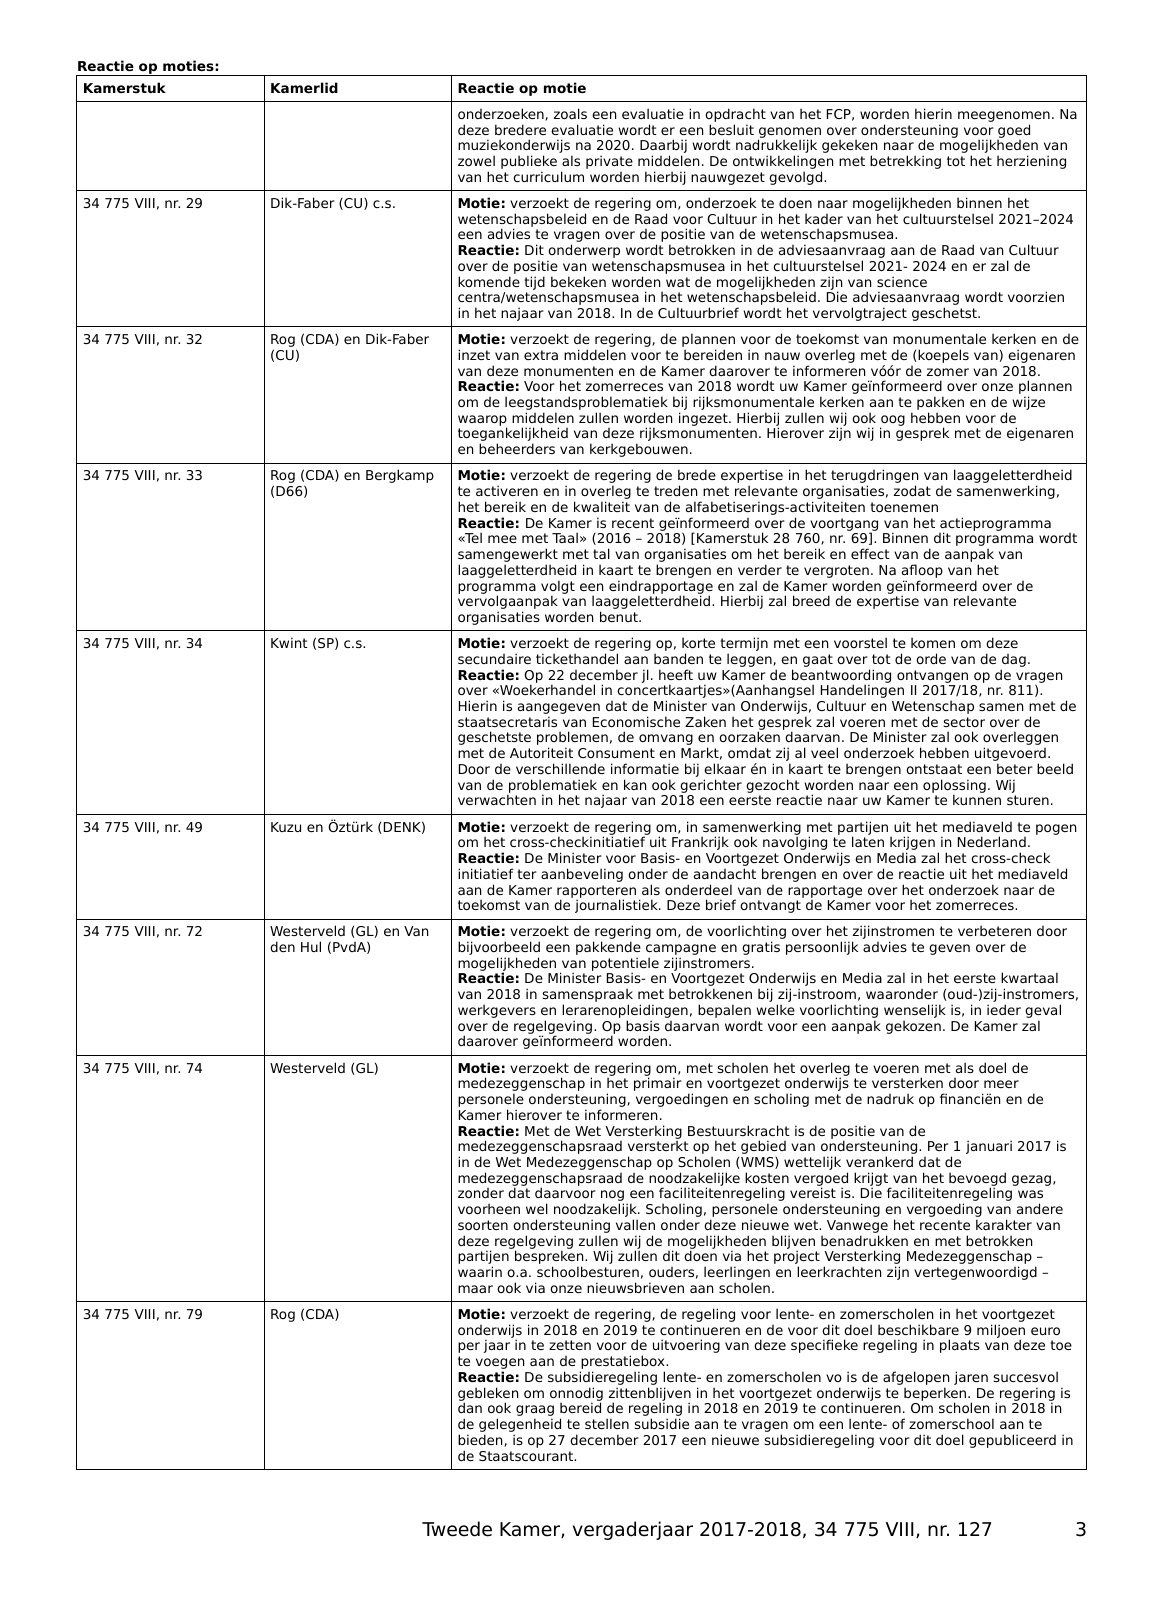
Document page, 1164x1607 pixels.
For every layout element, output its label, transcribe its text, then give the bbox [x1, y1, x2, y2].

table_cell Kwint (SP) c.s. [265, 631, 451, 814]
table_cell Dik-Faber (CU) c.s. [265, 191, 451, 326]
table_cell 34 775 VIII, nr. 72 [77, 920, 264, 1055]
table_cell Kamerlid [265, 76, 451, 101]
table_cell 34 775 VIII, nr. 33 [77, 464, 264, 630]
table_cell Motie: verzoekt de regering op, korte termijn met een voorstel te komen om deze secundaire tickethandel aan banden te leggen, en gaat over tot de orde van de dag. Reactie: Op 22 december jl. heeft uw Kamer de beantwoording ontvangen op de vragen over «Woekerhandel in concertkaartjes»(Aanhangsel Handelingen II 2017/18, nr. 811). Hierin is aangegeven dat de Minister van Onderwijs, Cultuur en Wetenschap samen met de staatsecretaris van Economische Zaken het gesprek zal voeren met de sector over de geschetste problemen, de omvang en oorzaken daarvan. De Minister zal ook overleggen met de Autoriteit Consument en Markt, omdat zij al veel onderzoek hebben uitgevoerd. Door de verschillende informatie bij elkaar én in kaart te brengen ontstaat een beter beeld van de problematiek en kan ook gerichter gezocht worden naar een oplossing. Wij verwachten in het najaar van 2018 een eerste reactie naar uw Kamer te kunnen sturen. [452, 631, 1086, 814]
table_cell [77, 102, 264, 190]
table_cell Rog (CDA) en Dik-Faber (CU) [265, 327, 451, 462]
table_cell onderzoeken, zoals een evaluatie in opdracht van het FCP, worden hierin meegenomen. Na deze bredere evaluatie wordt er een besluit genomen over ondersteuning voor goed muziekonderwijs na 2020. Daarbij wordt nadrukkelijk gekeken naar de mogelijkheden van zowel publieke als private middelen. De ontwikkelingen met betrekking tot het herziening van het curriculum worden hierbij nauwgezet gevolgd. [452, 102, 1086, 190]
table_cell 34 775 VIII, nr. 74 [77, 1056, 264, 1301]
table_cell Rog (CDA) en Bergkamp (D66) [265, 464, 451, 630]
table_cell Reactie op motie [452, 76, 1086, 101]
table_cell Westerveld (GL) en Van den Hul (PvdA) [265, 920, 451, 1055]
table_cell Motie: verzoekt de regering, de plannen voor de toekomst van monumentale kerken en de inzet van extra middelen voor te bereiden in nauw overleg met de (koepels van) eigenaren van deze monumenten en de Kamer daarover te informeren vóór de zomer van 2018. Reactie: Voor het zomerreces van 2018 wordt uw Kamer geïnformeerd over onze plannen om de leegstandsproblematiek bij rijksmonumentale kerken aan te pakken en de wijze waarop middelen zullen worden ingezet. Hierbij zullen wij ook oog hebben voor de toegankelijkheid van deze rijksmonumenten. Hierover zijn wij in gesprek met de eigenaren en beheerders van kerkgebouwen. [452, 327, 1086, 462]
table_cell Rog (CDA) [265, 1302, 451, 1469]
table_cell Westerveld (GL) [265, 1056, 451, 1301]
table_cell Kamerstuk [77, 76, 264, 101]
table_cell Motie: verzoekt de regering om, de voorlichting over het zijinstromen te verbeteren door bijvoorbeeld een pakkende campagne en gratis persoonlijk advies te geven over de mogelijkheden van potentiele zijinstromers. Reactie: De Minister Basis- en Voortgezet Onderwijs en Media zal in het eerste kwartaal van 2018 in samenspraak met betrokkenen bij zij-instroom, waaronder (oud-)zij-instromers, werkgevers en lerarenopleidingen, bepalen welke voorlichting wenselijk is, in ieder geval over de regelgeving. Op basis daarvan wordt voor een aanpak gekozen. De Kamer zal daarover geïnformeerd worden. [452, 920, 1086, 1055]
table_cell Kuzu en Öztürk (DENK) [265, 815, 451, 918]
table_cell 34 775 VIII, nr. 34 [77, 631, 264, 814]
table_cell 34 775 VIII, nr. 79 [77, 1302, 264, 1469]
table_cell Motie: verzoekt de regering om, onderzoek te doen naar mogelijkheden binnen het wetenschapsbeleid en de Raad voor Cultuur in het kader van het cultuurstelsel 2021–2024 een advies te vragen over de positie van de wetenschapsmusea. Reactie: Dit onderwerp wordt betrokken in de adviesaanvraag aan de Raad van Cultuur over de positie van wetenschapsmusea in het cultuurstelsel 2021- 2024 en er zal de komende tijd bekeken worden wat de mogelijkheden zijn van science centra/wetenschapsmusea in het wetenschapsbeleid. Die adviesaanvraag wordt voorzien in het najaar van 2018. In de Cultuurbrief wordt het vervolgtraject geschetst. [452, 191, 1086, 326]
table_cell Motie: verzoekt de regering om, in samenwerking met partijen uit het mediaveld te pogen om het cross-checkinitiatief uit Frankrijk ook navolging te laten krijgen in Nederland. Reactie: De Minister voor Basis- en Voortgezet Onderwijs en Media zal het cross-check initiatief ter aanbeveling onder de aandacht brengen en over de reactie uit het mediaveld aan de Kamer rapporteren als onderdeel van de rapportage over het onderzoek naar de toekomst van de journalistiek. Deze brief ontvangt de Kamer voor het zomerreces. [452, 815, 1086, 918]
table_cell 34 775 VIII, nr. 32 [77, 327, 264, 462]
table_cell 34 775 VIII, nr. 29 [77, 191, 264, 326]
table_cell 34 775 VIII, nr. 49 [77, 815, 264, 918]
table_cell Motie: verzoekt de regering, de regeling voor lente- en zomerscholen in het voortgezet onderwijs in 2018 en 2019 te continueren en de voor dit doel beschikbare 9 miljoen euro per jaar in te zetten voor de uitvoering van deze specifieke regeling in plaats van deze toe te voegen aan de prestatiebox. Reactie: De subsidieregeling lente- en zomerscholen vo is de afgelopen jaren succesvol gebleken om onnodig zittenblijven in het voortgezet onderwijs te beperken. De regering is dan ook graag bereid de regeling in 2018 en 2019 te continueren. Om scholen in 2018 in de gelegenheid te stellen subsidie aan te vragen om een lente- of zomerschool aan te bieden, is op 27 december 2017 een nieuwe subsidieregeling voor dit doel gepubliceerd in de Staatscourant. [452, 1302, 1086, 1469]
table_header Reactie op moties: [77, 59, 1087, 75]
table_cell Motie: verzoekt de regering om, met scholen het overleg te voeren met als doel de medezeggenschap in het primair en voortgezet onderwijs te versterken door meer personele ondersteuning, vergoedingen en scholing met de nadruk op financiën en de Kamer hierover te informeren. Reactie: Met de Wet Versterking Bestuurskracht is de positie van de medezeggenschapsraad versterkt op het gebied van ondersteuning. Per 1 januari 2017 is in de Wet Medezeggenschap op Scholen (WMS) wettelijk verankerd dat de medezeggenschapsraad de noodzakelijke kosten vergoed krijgt van het bevoegd gezag, zonder dat daarvoor nog een faciliteitenregeling vereist is. Die faciliteitenregeling was voorheen wel noodzakelijk. Scholing, personele ondersteuning en vergoeding van andere soorten ondersteuning vallen onder deze nieuwe wet. Vanwege het recente karakter van deze regelgeving zullen wij de mogelijkheden blijven benadrukken en met betrokken partijen bespreken. Wij zullen dit doen via het project Versterking Medezeggenschap – waarin o.a. schoolbesturen, ouders, leerlingen en leerkrachten zijn vertegenwoordigd – maar ook via onze nieuwsbrieven aan scholen. [452, 1056, 1086, 1301]
table_cell [265, 102, 451, 190]
table_cell Motie: verzoekt de regering de brede expertise in het terugdringen van laaggeletterdheid te activeren en in overleg te treden met relevante organisaties, zodat de samenwerking, het bereik en de kwaliteit van de alfabetiserings-activiteiten toenemen Reactie: De Kamer is recent geïnformeerd over de voortgang van het actieprogramma «Tel mee met Taal» (2016 – 2018) [Kamerstuk 28 760, nr. 69]. Binnen dit programma wordt samengewerkt met tal van organisaties om het bereik en effect van de aanpak van laaggeletterdheid in kaart te brengen en verder te vergroten. Na afloop van het programma volgt een eindrapportage en zal de Kamer worden geïnformeerd over de vervolgaanpak van laaggeletterdheid. Hierbij zal breed de expertise van relevante organisaties worden benut. [452, 464, 1086, 630]
